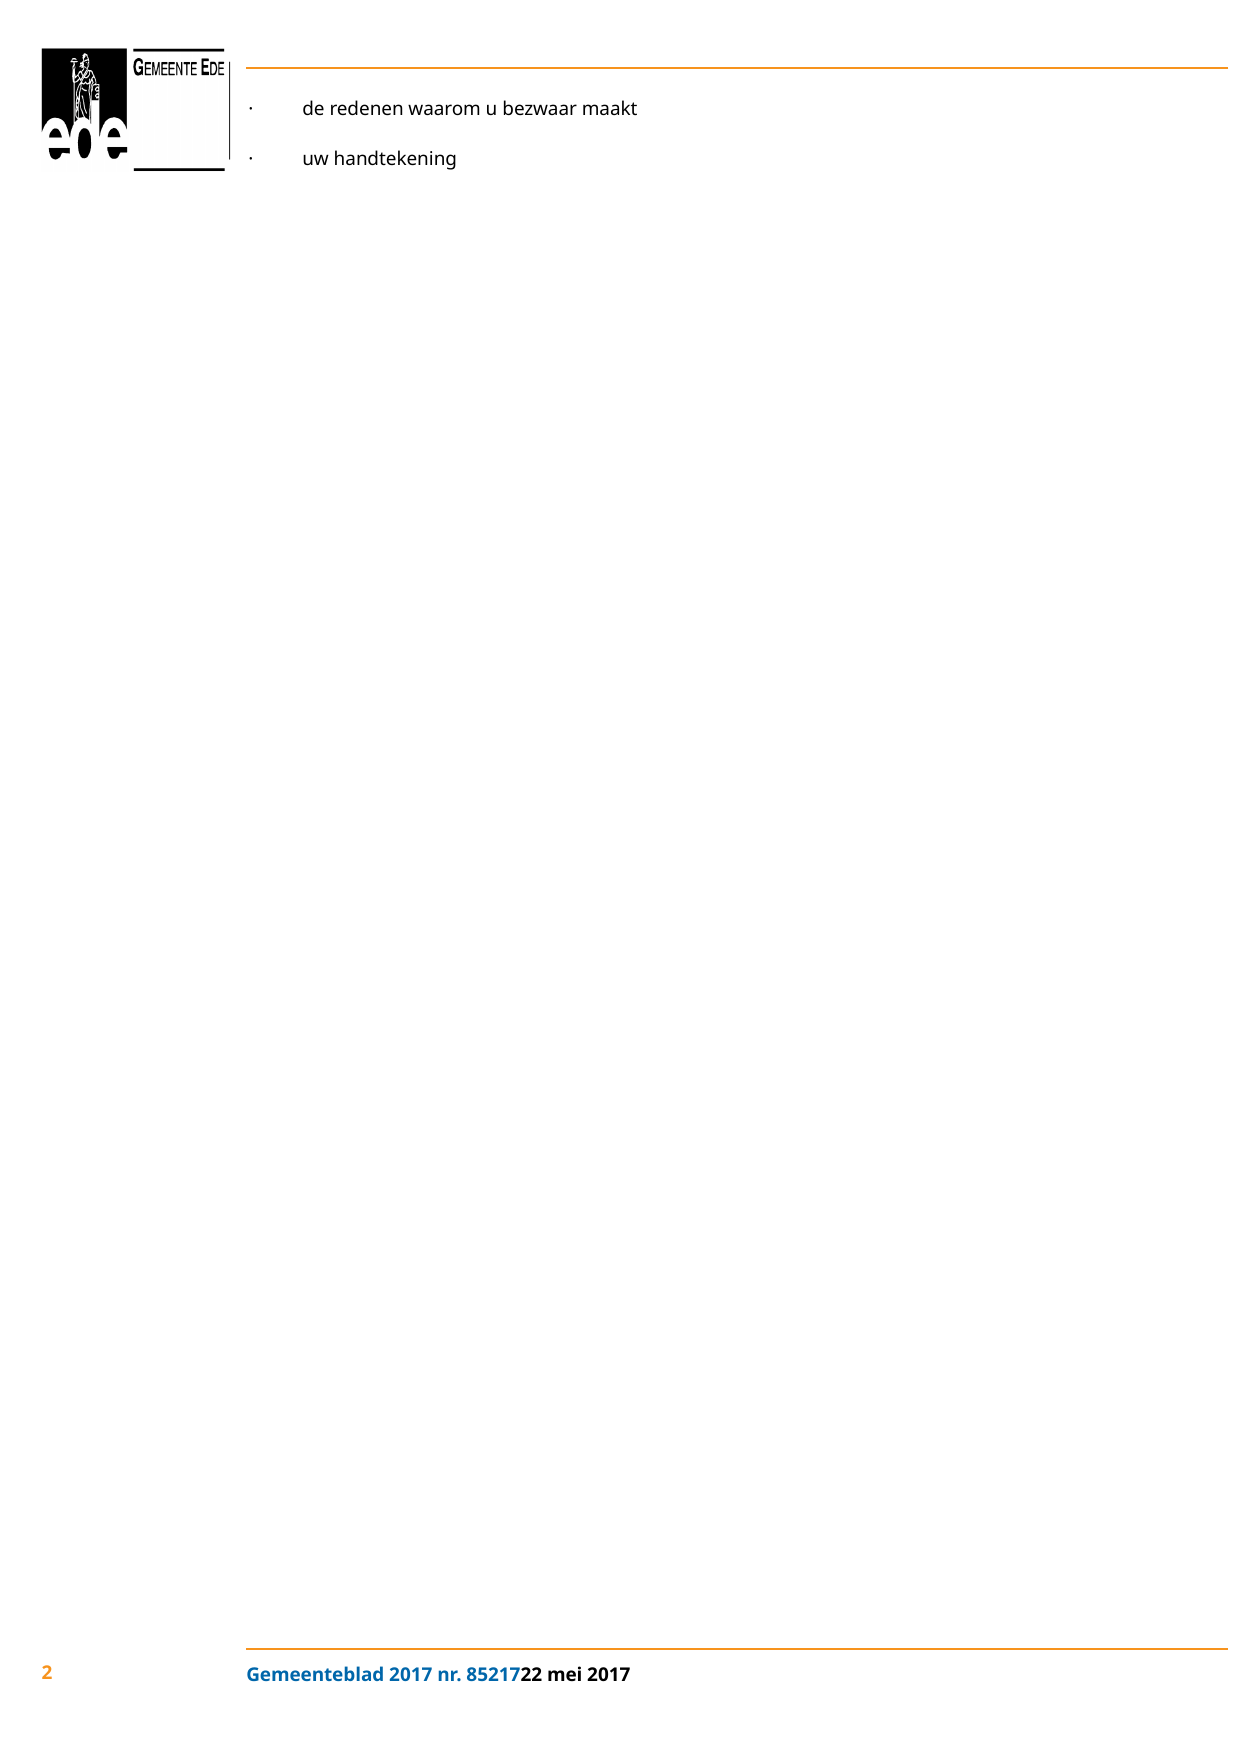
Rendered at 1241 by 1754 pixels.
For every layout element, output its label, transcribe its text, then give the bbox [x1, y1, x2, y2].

text · de redenen waarom u bezwaar maakt [248, 95, 1152, 121]
picture [41, 47, 231, 172]
text · uw handtekening [248, 145, 1152, 171]
